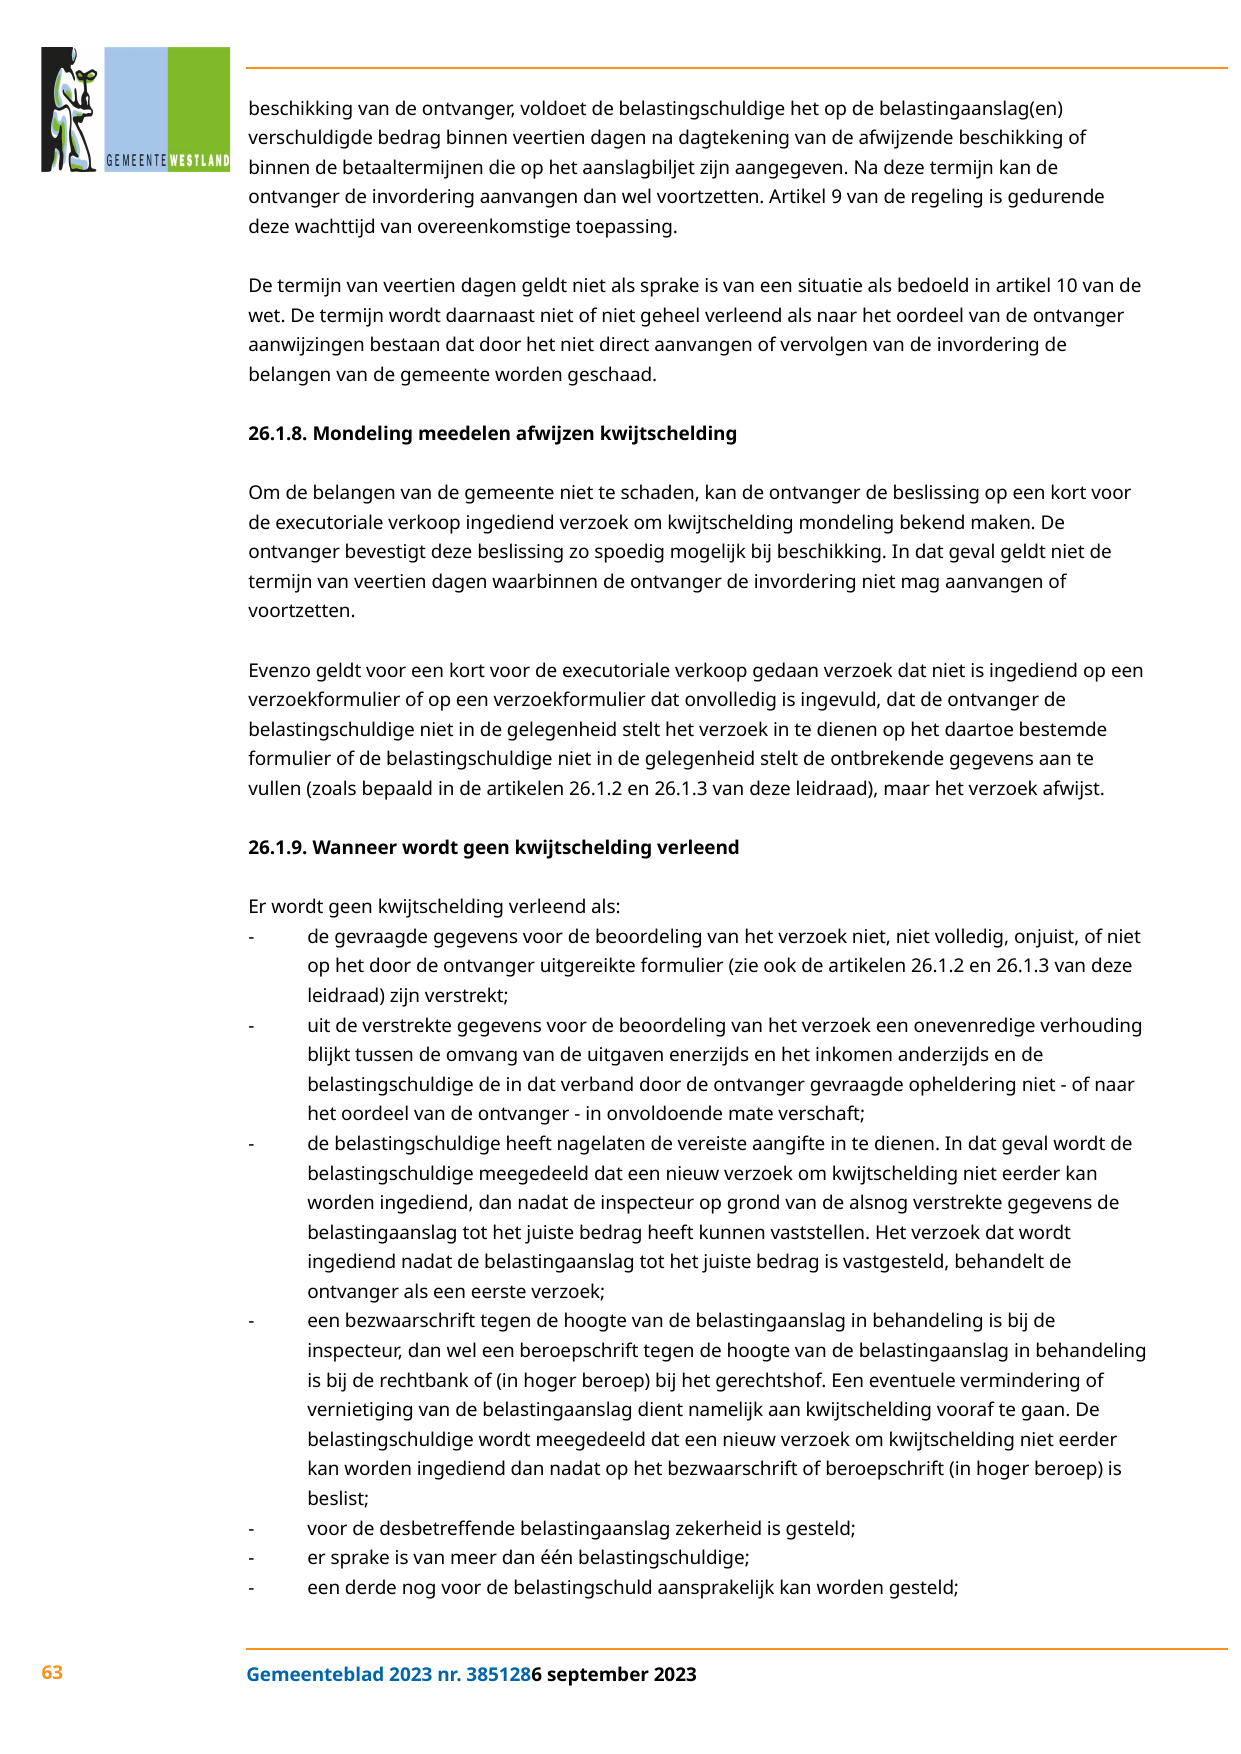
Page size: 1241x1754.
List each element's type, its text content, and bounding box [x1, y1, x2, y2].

text Evenzo geldt voor een kort voor de executoriale verkoop gedaan verzoek dat niet is ingediend op een verzoekformulier of op een verzoekformulier dat onvolledig is ingevuld, dat de ontvanger de belastingschuldige niet in de gelegenheid stelt het verzoek in te dienen op het daartoe bestemde formulier of de belastingschuldige niet in de gelegenheid stelt de ontbrekende gegevens aan te vullen (zoals bepaald in de artikelen 26.1.2 en 26.1.3 van deze leidraad), maar het verzoek afwijst. [248, 657, 1152, 801]
list voor de desbetreffende belastingaanslag zekerheid is gesteld; [248, 1515, 1152, 1541]
text De termijn van veertien dagen geldt niet als sprake is van een situatie als bedoeld in artikel 10 van de wet. De termijn wordt daarnaast niet of niet geheel verleend als naar het oordeel van de ontvanger aanwijzingen bestaan dat door het niet direct aanvangen of vervolgen van de invordering de belangen van de gemeente worden geschaad. [248, 272, 1152, 387]
picture [41, 47, 231, 172]
text 26.1.8. Mondeling meedelen afwijzen kwijtschelding [248, 420, 1152, 446]
list een derde nog voor de belastingschuld aansprakelijk kan worden gesteld; [248, 1574, 1152, 1600]
list uit de verstrekte gegevens voor de beoordeling van het verzoek een onevenredige verhouding blijkt tussen de omvang van de uitgaven enerzijds en het inkomen anderzijds en de belastingschuldige de in dat verband door de ontvanger gevraagde opheldering niet - of naar het oordeel van de ontvanger - in onvoldoende mate verschaft; [248, 1012, 1152, 1126]
text Om de belangen van de gemeente niet te schaden, kan de ontvanger de beslissing op een kort voor de executoriale verkoop ingediend verzoek om kwijtschelding mondeling bekend maken. De ontvanger bevestigt deze beslissing zo spoedig mogelijk bij beschikking. In dat geval geldt niet de termijn van veertien dagen waarbinnen de ontvanger de invordering niet mag aanvangen of voortzetten. [248, 479, 1152, 623]
text 26.1.9. Wanneer wordt geen kwijtschelding verleend [248, 834, 1152, 860]
list een bezwaarschrift tegen de hoogte van de belastingaanslag in behandeling is bij de inspecteur, dan wel een beroepschrift tegen de hoogte van de belastingaanslag in behandeling is bij de rechtbank of (in hoger beroep) bij het gerechtshof. Een eventuele vermindering of vernietiging van de belastingaanslag dient namelijk aan kwijtschelding vooraf te gaan. De belastingschuldige wordt meegedeeld dat een nieuw verzoek om kwijtschelding niet eerder kan worden ingediend dan nadat op het bezwaarschrift of beroepschrift (in hoger beroep) is beslist; [248, 1308, 1152, 1511]
list de gevraagde gegevens voor de beoordeling van het verzoek niet, niet volledig, onjuist, of niet op het door de ontvanger uitgereikte formulier (zie ook de artikelen 26.1.2 en 26.1.3 van deze leidraad) zijn verstrekt; [248, 923, 1152, 1008]
list er sprake is van meer dan één belastingschuldige; [248, 1544, 1152, 1570]
text beschikking van de ontvanger, voldoet de belastingschuldige het op de belastingaanslag(en) verschuldigde bedrag binnen veertien dagen na dagtekening van de afwijzende beschikking of binnen de betaaltermijnen die op het aanslagbiljet zijn aangegeven. Na deze termijn kan de ontvanger de invordering aanvangen dan wel voortzetten. Artikel 9 van de regeling is gedurende deze wachttijd van overeenkomstige toepassing. [248, 95, 1152, 239]
text Er wordt geen kwijtschelding verleend als: [248, 893, 1152, 919]
list de belastingschuldige heeft nagelaten de vereiste aangifte in te dienen. In dat geval wordt de belastingschuldige meegedeeld dat een nieuw verzoek om kwijtschelding niet eerder kan worden ingediend, dan nadat de inspecteur op grond van de alsnog verstrekte gegevens de belastingaanslag tot het juiste bedrag heeft kunnen vaststellen. Het verzoek dat wordt ingediend nadat de belastingaanslag tot het juiste bedrag is vastgesteld, behandelt de ontvanger als een eerste verzoek; [248, 1130, 1152, 1304]
